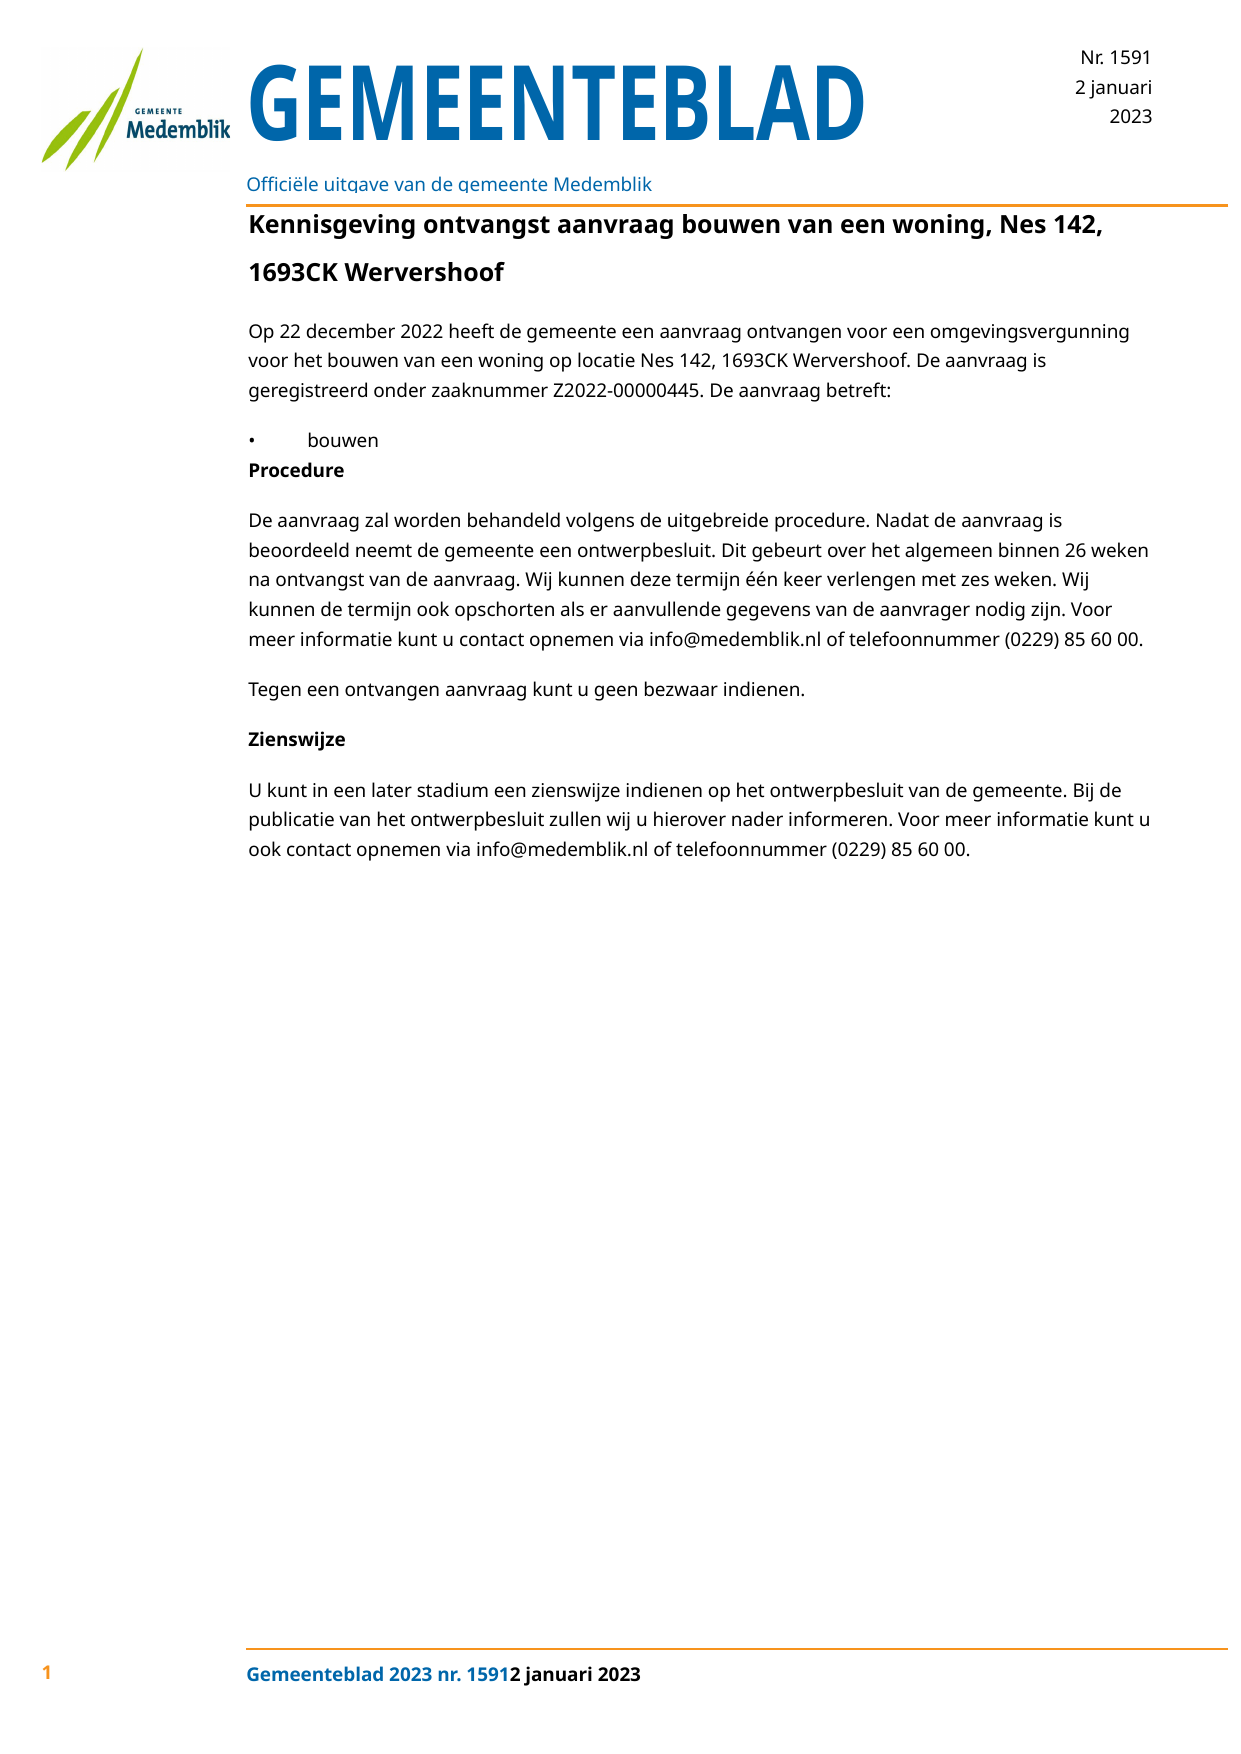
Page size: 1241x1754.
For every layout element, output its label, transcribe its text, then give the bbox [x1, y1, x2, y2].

text Zienswijze [248, 727, 1152, 752]
text Op 22 december 2022 heeft de gemeente een aanvraag ontvangen voor een omgevingsvergunning voor het bouwen van een woning op locatie Nes 142, 1693CK Wervershoof. De aanvraag is geregistreerd onder zaaknummer Z2022-00000445. De aanvraag betreft: [248, 318, 1152, 403]
text De aanvraag zal worden behandeld volgens de uitgebreide procedure. Nadat de aanvraag is beoordeeld neemt de gemeente een ontwerpbesluit. Dit gebeurt over het algemeen binnen 26 weken na ontvangst van de aanvraag. Wij kunnen deze termijn één keer verlengen met zes weken. Wij kunnen de termijn ook opschorten als er aanvullende gegevens van de aanvrager nodig zijn. Voor meer informatie kunt u contact opnemen via info@medemblik.nl of telefoonnummer (0229) 85 60 00. [248, 507, 1152, 652]
text Tegen een ontvangen aanvraag kunt u geen bezwaar indienen. [248, 676, 1152, 702]
text Procedure [248, 457, 1152, 483]
text Kennisgeving ontvangst aanvraag bouwen van een woning, Nes 142, 1693CK Wervershoof [248, 207, 1152, 288]
list bouwen [248, 427, 1152, 453]
picture [41, 47, 231, 172]
text U kunt in een later stadium een zienswijze indienen op het ontwerpbesluit van de gemeente. Bij de publicatie van het ontwerpbesluit zullen wij u hierover nader informeren. Voor meer informatie kunt u ook contact opnemen via info@medemblik.nl of telefoonnummer (0229) 85 60 00. [248, 777, 1152, 862]
